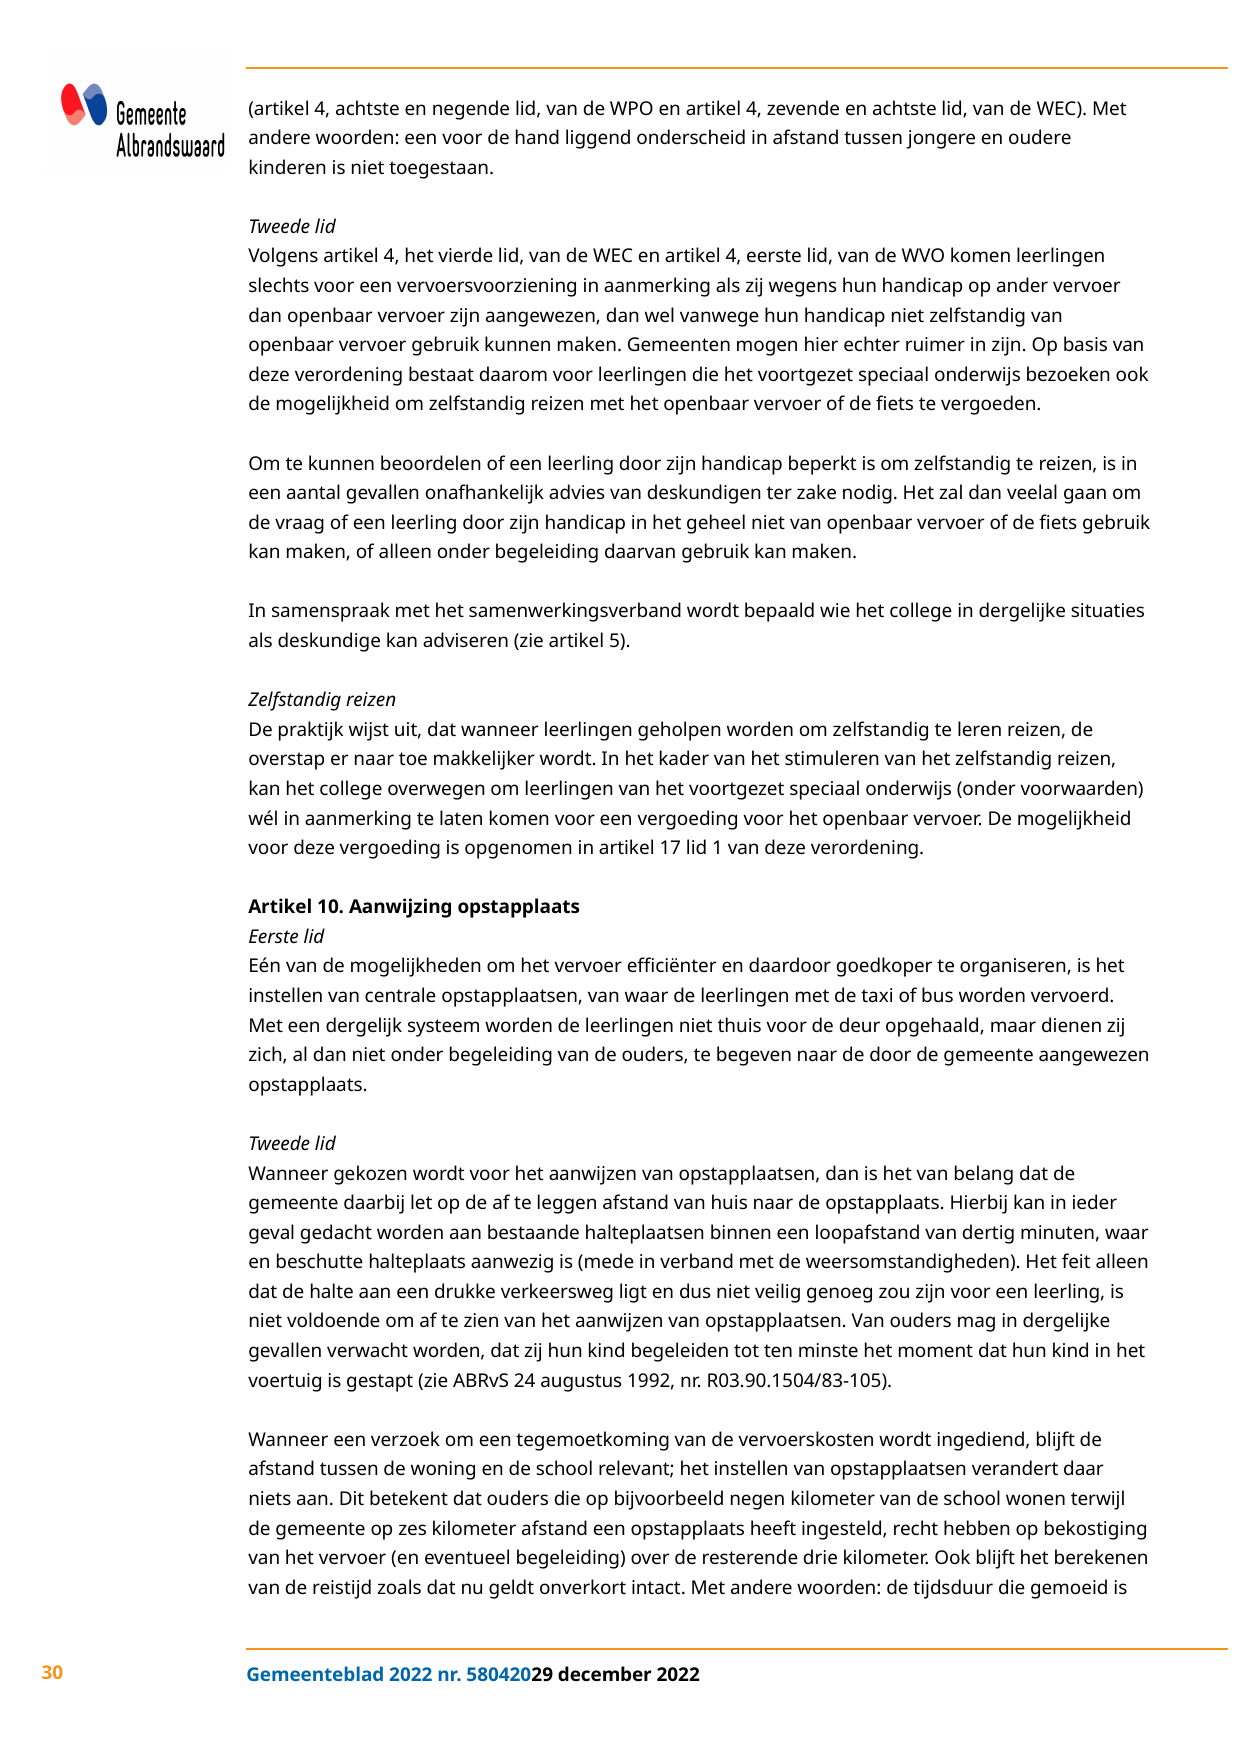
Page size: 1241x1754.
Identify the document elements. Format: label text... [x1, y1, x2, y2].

picture [41, 47, 231, 172]
text Artikel 10. Aanwijzing opstapplaats [248, 893, 1152, 919]
text Volgens artikel 4, het vierde lid, van de WEC en artikel 4, eerste lid, van de WVO komen leerlingen slechts voor een vervoersvoorziening in aanmerking als zij wegens hun handicap op ander vervoer dan openbaar vervoer zijn aangewezen, dan wel vanwege hun handicap niet zelfstandig van openbaar vervoer gebruik kunnen maken. Gemeenten mogen hier echter ruimer in zijn. Op basis van deze verordening bestaat daarom voor leerlingen die het voortgezet speciaal onderwijs bezoeken ook de mogelijkheid om zelfstandig reizen met het openbaar vervoer of de fiets te vergoeden. [248, 243, 1152, 416]
text De praktijk wijst uit, dat wanneer leerlingen geholpen worden om zelfstandig te leren reizen, de overstap er naar toe makkelijker wordt. In het kader van het stimuleren van het zelfstandig reizen, kan het college overwegen om leerlingen van het voortgezet speciaal onderwijs (onder voorwaarden) wél in aanmerking te laten komen voor een vergoeding voor het openbaar vervoer. De mogelijkheid voor deze vergoeding is opgenomen in artikel 17 lid 1 van deze verordening. [248, 716, 1152, 860]
text Eén van de mogelijkheden om het vervoer efficiënter en daardoor goedkoper te organiseren, is het instellen van centrale opstapplaatsen, van waar de leerlingen met de taxi of bus worden vervoerd. Met een dergelijk systeem worden de leerlingen niet thuis voor de deur opgehaald, maar dienen zij zich, al dan niet onder begeleiding van de ouders, te begeven naar de door de gemeente aangewezen opstapplaats. [248, 953, 1152, 1097]
text Wanneer een verzoek om een tegemoetkoming van de vervoerskosten wordt ingediend, blijft de afstand tussen de woning en de school relevant; het instellen van opstapplaatsen verandert daar niets aan. Dit betekent dat ouders die op bijvoorbeeld negen kilometer van de school wonen terwijl de gemeente op zes kilometer afstand een opstapplaats heeft ingesteld, recht hebben op bekostiging van het vervoer (en eventueel begeleiding) over de resterende drie kilometer. Ook blijft het berekenen van de reistijd zoals dat nu geldt onverkort intact. Met andere woorden: de tijdsduur die gemoeid is [248, 1426, 1152, 1600]
text Tweede lid [248, 1130, 1152, 1156]
text (artikel 4, achtste en negende lid, van de WPO en artikel 4, zevende en achtste lid, van de WEC). Met andere woorden: een voor de hand liggend onderscheid in afstand tussen jongere en oudere kinderen is niet toegestaan. [248, 95, 1152, 180]
text In samenspraak met het samenwerkingsverband wordt bepaald wie het college in dergelijke situaties als deskundige kan adviseren (zie artikel 5). [248, 598, 1152, 653]
text Tweede lid [248, 213, 1152, 239]
text Zelfstandig reizen [248, 686, 1152, 712]
text Wanneer gekozen wordt voor het aanwijzen van opstapplaatsen, dan is het van belang dat de gemeente daarbij let op de af te leggen afstand van huis naar de opstapplaats. Hierbij kan in ieder geval gedacht worden aan bestaande halteplaatsen binnen een loopafstand van dertig minuten, waar en beschutte halteplaats aanwezig is (mede in verband met de weersomstandigheden). Het feit alleen dat de halte aan een drukke verkeersweg ligt en dus niet veilig genoeg zou zijn voor een leerling, is niet voldoende om af te zien van het aanwijzen van opstapplaatsen. Van ouders mag in dergelijke gevallen verwacht worden, dat zij hun kind begeleiden tot ten minste het moment dat hun kind in het voertuig is gestapt (zie ABRvS 24 augustus 1992, nr. R03.90.1504/83-105). [248, 1160, 1152, 1393]
text Om te kunnen beoordelen of een leerling door zijn handicap beperkt is om zelfstandig te reizen, is in een aantal gevallen onafhankelijk advies van deskundigen ter zake nodig. Het zal dan veelal gaan om de vraag of een leerling door zijn handicap in het geheel niet van openbaar vervoer of de fiets gebruik kan maken, of alleen onder begeleiding daarvan gebruik kan maken. [248, 450, 1152, 564]
text Eerste lid [248, 923, 1152, 949]
